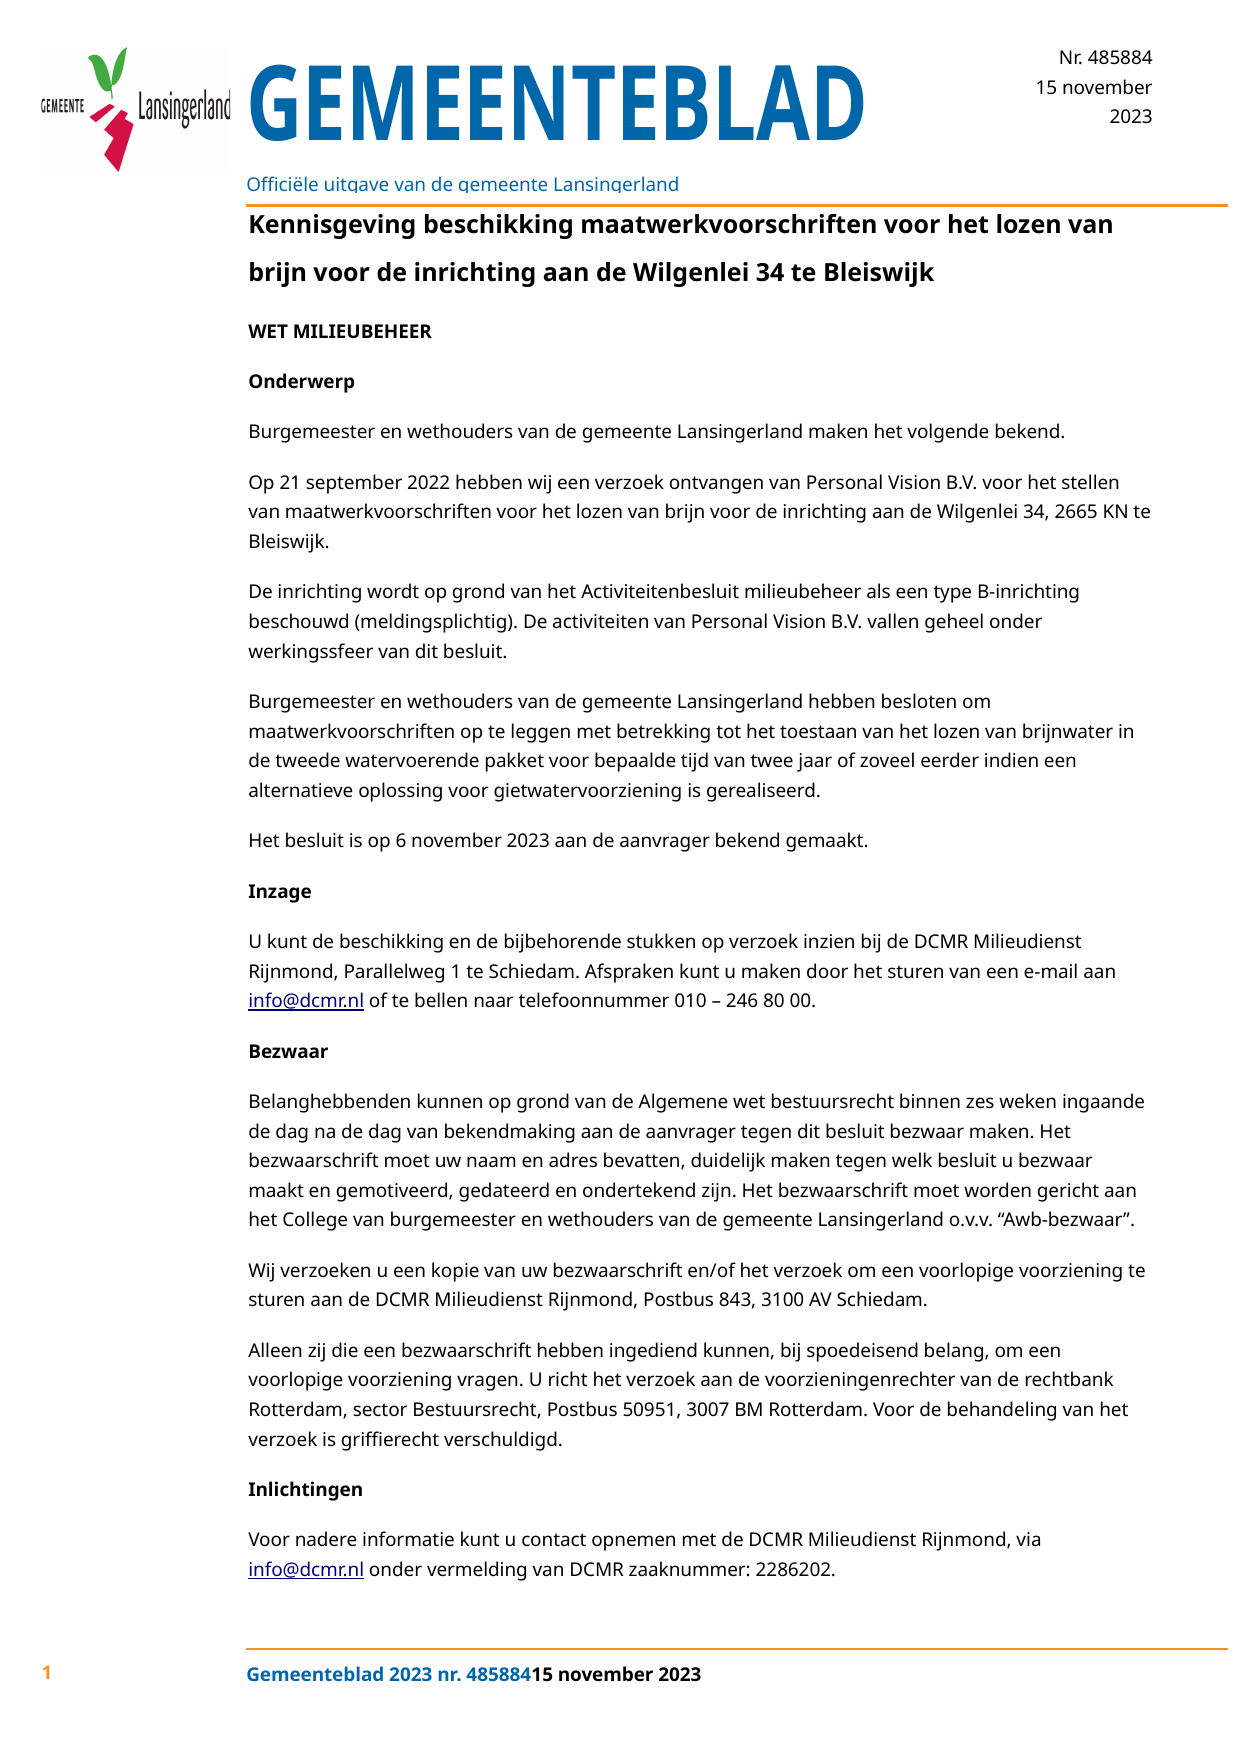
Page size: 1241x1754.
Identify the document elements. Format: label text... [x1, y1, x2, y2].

text Op 21 september 2022 hebben wij een verzoek ontvangen van Personal Vision B.V. voor het stellen van maatwerkvoorschriften voor het lozen van brijn voor de inrichting aan de Wilgenlei 34, 2665 KN te Bleiswijk. [248, 469, 1152, 554]
text U kunt de beschikking en de bijbehorende stukken op verzoek inzien bij de DCMR Milieudienst Rijnmond, Parallelweg 1 te Schiedam. Afspraken kunt u maken door het sturen van een e-mail aan info@dcmr.nl of te bellen naar telefoonnummer 010 – 246 80 00. [248, 928, 1152, 1013]
text Burgemeester en wethouders van de gemeente Lansingerland maken het volgende bekend. [248, 419, 1152, 444]
text Inlichtingen [248, 1476, 1152, 1502]
text Voor nadere informatie kunt u contact opnemen met de DCMR Milieudienst Rijnmond, via info@dcmr.nl onder vermelding van DCMR zaaknummer: 2286202. [248, 1527, 1152, 1582]
text Bezwaar [248, 1038, 1152, 1064]
text Het besluit is op 6 november 2023 aan de aanvrager bekend gemaakt. [248, 827, 1152, 853]
text WET MILIEUBEHEER [248, 318, 1152, 344]
text Onderwerp [248, 368, 1152, 394]
text Belanghebbenden kunnen op grond van de Algemene wet bestuursrecht binnen zes weken ingaande de dag na de dag van bekendmaking aan de aanvrager tegen dit besluit bezwaar maken. Het bezwaarschrift moet uw naam en adres bevatten, duidelijk maken tegen welk besluit u bezwaar maakt en gemotiveerd, gedateerd en ondertekend zijn. Het bezwaarschrift moet worden gericht aan het College van burgemeester en wethouders van de gemeente Lansingerland o.v.v. “Awb-bezwaar”. [248, 1088, 1152, 1232]
text Wij verzoeken u een kopie van uw bezwaarschrift en/of het verzoek om een voorlopige voorziening te sturen aan de DCMR Milieudienst Rijnmond, Postbus 843, 3100 AV Schiedam. [248, 1257, 1152, 1312]
picture [41, 47, 231, 172]
text Alleen zij die een bezwaarschrift hebben ingediend kunnen, bij spoedeisend belang, om een voorlopige voorziening vragen. U richt het verzoek aan de voorzieningenrechter van de rechtbank Rotterdam, sector Bestuursrecht, Postbus 50951, 3007 BM Rotterdam. Voor de behandeling van het verzoek is griffierecht verschuldigd. [248, 1337, 1152, 1452]
text Kennisgeving beschikking maatwerkvoorschriften voor het lozen van brijn voor de inrichting aan de Wilgenlei 34 te Bleiswijk [248, 207, 1152, 288]
text De inrichting wordt op grond van het Activiteitenbesluit milieubeheer als een type B-inrichting beschouwd (meldingsplichtig). De activiteiten van Personal Vision B.V. vallen geheel onder werkingssfeer van dit besluit. [248, 579, 1152, 664]
text Inzage [248, 878, 1152, 904]
text Burgemeester en wethouders van de gemeente Lansingerland hebben besloten om maatwerkvoorschriften op te leggen met betrekking tot het toestaan van het lozen van brijnwater in de tweede watervoerende pakket voor bepaalde tijd van twee jaar of zoveel eerder indien een alternatieve oplossing voor gietwatervoorziening is gerealiseerd. [248, 688, 1152, 803]
